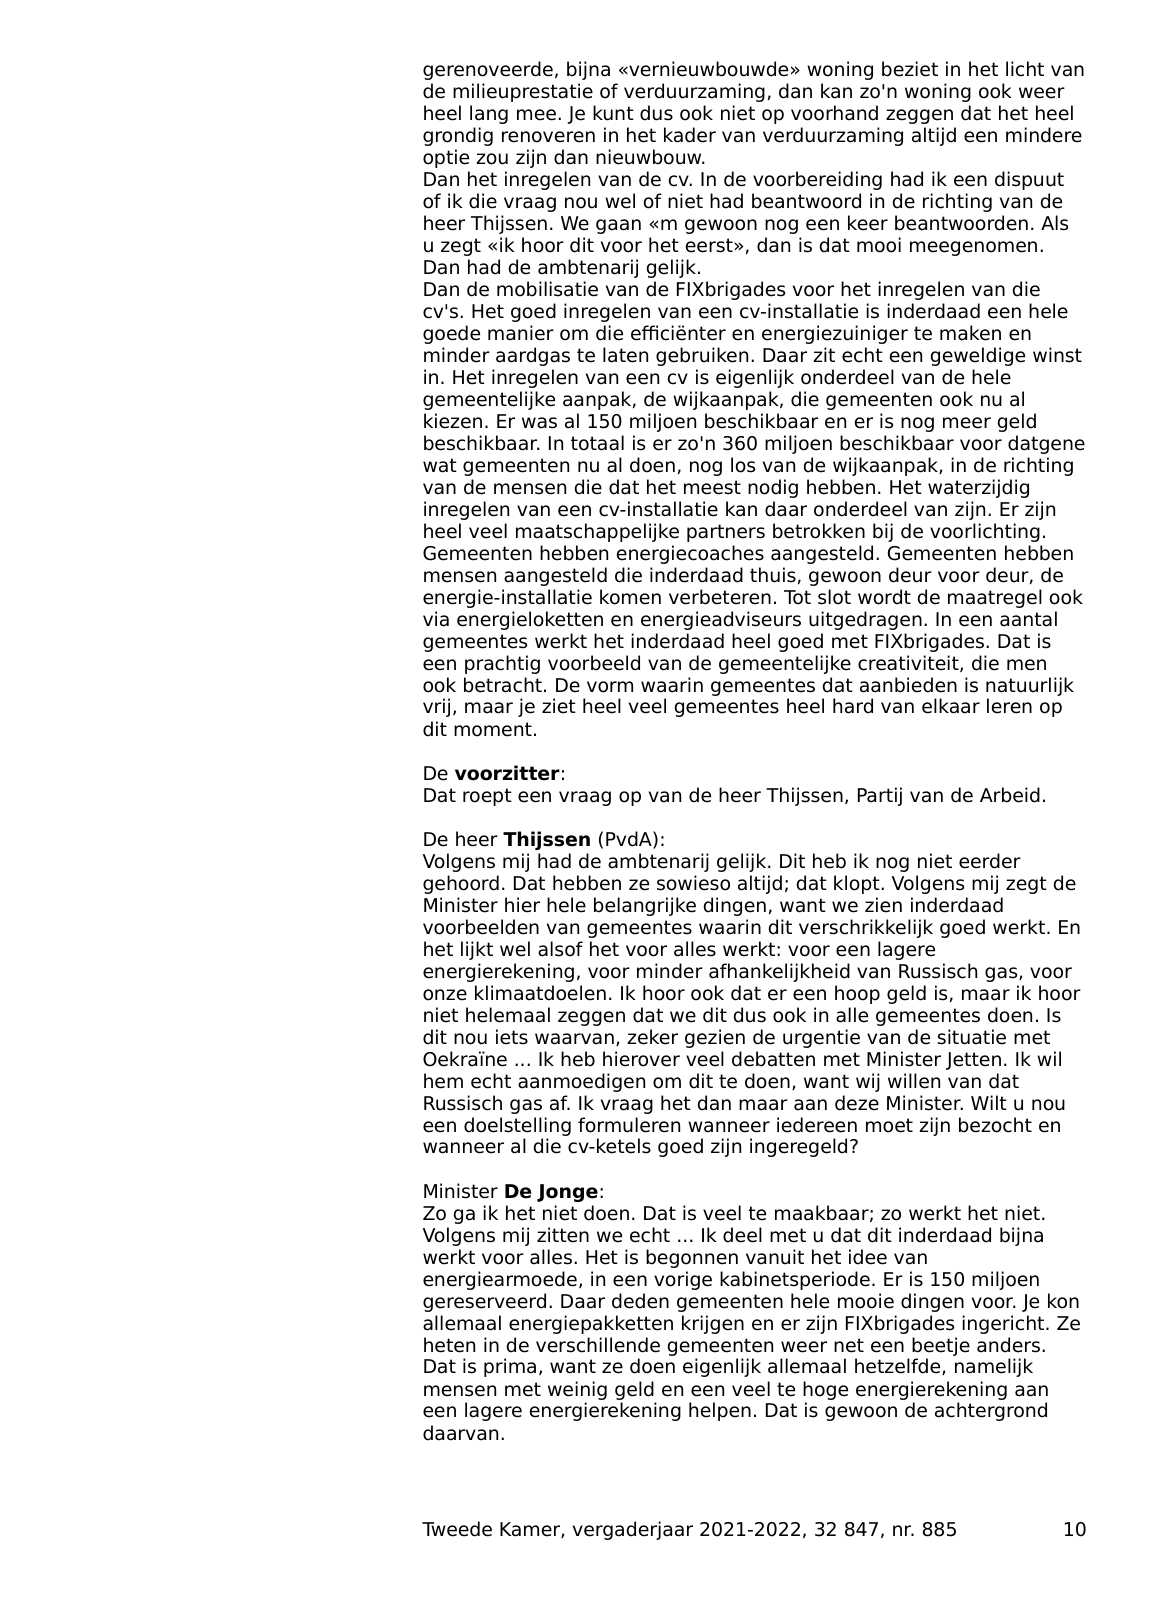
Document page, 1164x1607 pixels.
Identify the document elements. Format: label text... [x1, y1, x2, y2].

text Dan de mobilisatie van de FIXbrigades voor het inregelen van die cv's. Het goed inregelen van een cv-installatie is inderdaad een hele goede manier om die efficiënter en energiezuiniger te maken en minder aardgas te laten gebruiken. Daar zit echt een geweldige winst in. Het inregelen van een cv is eigenlijk onderdeel van de hele gemeentelijke aanpak, de wijkaanpak, die gemeenten ook nu al kiezen. Er was al 150 miljoen beschikbaar en er is nog meer geld beschikbaar. In totaal is er zo'n 360 miljoen beschikbaar voor datgene wat gemeenten nu al doen, nog los van de wijkaanpak, in de richting van de mensen die dat het meest nodig hebben. Het waterzijdig inregelen van een cv-installatie kan daar onderdeel van zijn. Er zijn heel veel maatschappelijke partners betrokken bij de voorlichting. Gemeenten hebben energiecoaches aangesteld. Gemeenten hebben mensen aangesteld die inderdaad thuis, gewoon deur voor deur, de energie-installatie komen verbeteren. Tot slot wordt de maatregel ook via energieloketten en energieadviseurs uitgedragen. In een aantal gemeentes werkt het inderdaad heel goed met FIXbrigades. Dat is een prachtig voorbeeld van de gemeentelijke creativiteit, die men ook betracht. De vorm waarin gemeentes dat aanbieden is natuurlijk vrij, maar je ziet heel veel gemeentes heel hard van elkaar leren op dit moment. [422, 279, 1087, 740]
text Dan het inregelen van de cv. In de voorbereiding had ik een dispuut of ik die vraag nou wel of niet had beantwoord in de richting van de heer Thijssen. We gaan «m gewoon nog een keer beantwoorden. Als u zegt «ik hoor dit voor het eerst», dan is dat mooi meegenomen. Dan had de ambtenarij gelijk. [422, 169, 1087, 279]
text De voorzitter: [422, 763, 1087, 784]
text Volgens mij had de ambtenarij gelijk. Dit heb ik nog niet eerder gehoord. Dat hebben ze sowieso altijd; dat klopt. Volgens mij zegt de Minister hier hele belangrijke dingen, want we zien inderdaad voorbeelden van gemeentes waarin dit verschrikkelijk goed werkt. En het lijkt wel alsof het voor alles werkt: voor een lagere energierekening, voor minder afhankelijkheid van Russisch gas, voor onze klimaatdoelen. Ik hoor ook dat er een hoop geld is, maar ik hoor niet helemaal zeggen dat we dit dus ook in alle gemeentes doen. Is dit nou iets waarvan, zeker gezien de urgentie van de situatie met Oekraïne ... Ik heb hierover veel debatten met Minister Jetten. Ik wil hem echt aanmoedigen om dit te doen, want wij willen van dat Russisch gas af. Ik vraag het dan maar aan deze Minister. Wilt u nou een doelstelling formuleren wanneer iedereen moet zijn bezocht en wanneer al die cv-ketels goed zijn ingeregeld? [422, 851, 1087, 1158]
text Minister De Jonge: [422, 1181, 1087, 1203]
text Dat roept een vraag op van de heer Thijssen, Partij van de Arbeid. [422, 784, 1087, 807]
text De heer Thijssen (PvdA): [422, 829, 1087, 851]
text gerenoveerde, bijna «vernieuwbouwde» woning beziet in het licht van de milieuprestatie of verduurzaming, dan kan zo'n woning ook weer heel lang mee. Je kunt dus ook niet op voorhand zeggen dat het heel grondig renoveren in het kader van verduurzaming altijd een mindere optie zou zijn dan nieuwbouw. [422, 59, 1087, 169]
text Zo ga ik het niet doen. Dat is veel te maakbaar; zo werkt het niet. Volgens mij zitten we echt ... Ik deel met u dat dit inderdaad bijna werkt voor alles. Het is begonnen vanuit het idee van energiearmoede, in een vorige kabinetsperiode. Er is 150 miljoen gereserveerd. Daar deden gemeenten hele mooie dingen voor. Je kon allemaal energiepakketten krijgen en er zijn FIXbrigades ingericht. Ze heten in de verschillende gemeenten weer net een beetje anders. Dat is prima, want ze doen eigenlijk allemaal hetzelfde, namelijk mensen met weinig geld en een veel te hoge energierekening aan een lagere energierekening helpen. Dat is gewoon de achtergrond daarvan. [422, 1203, 1087, 1444]
